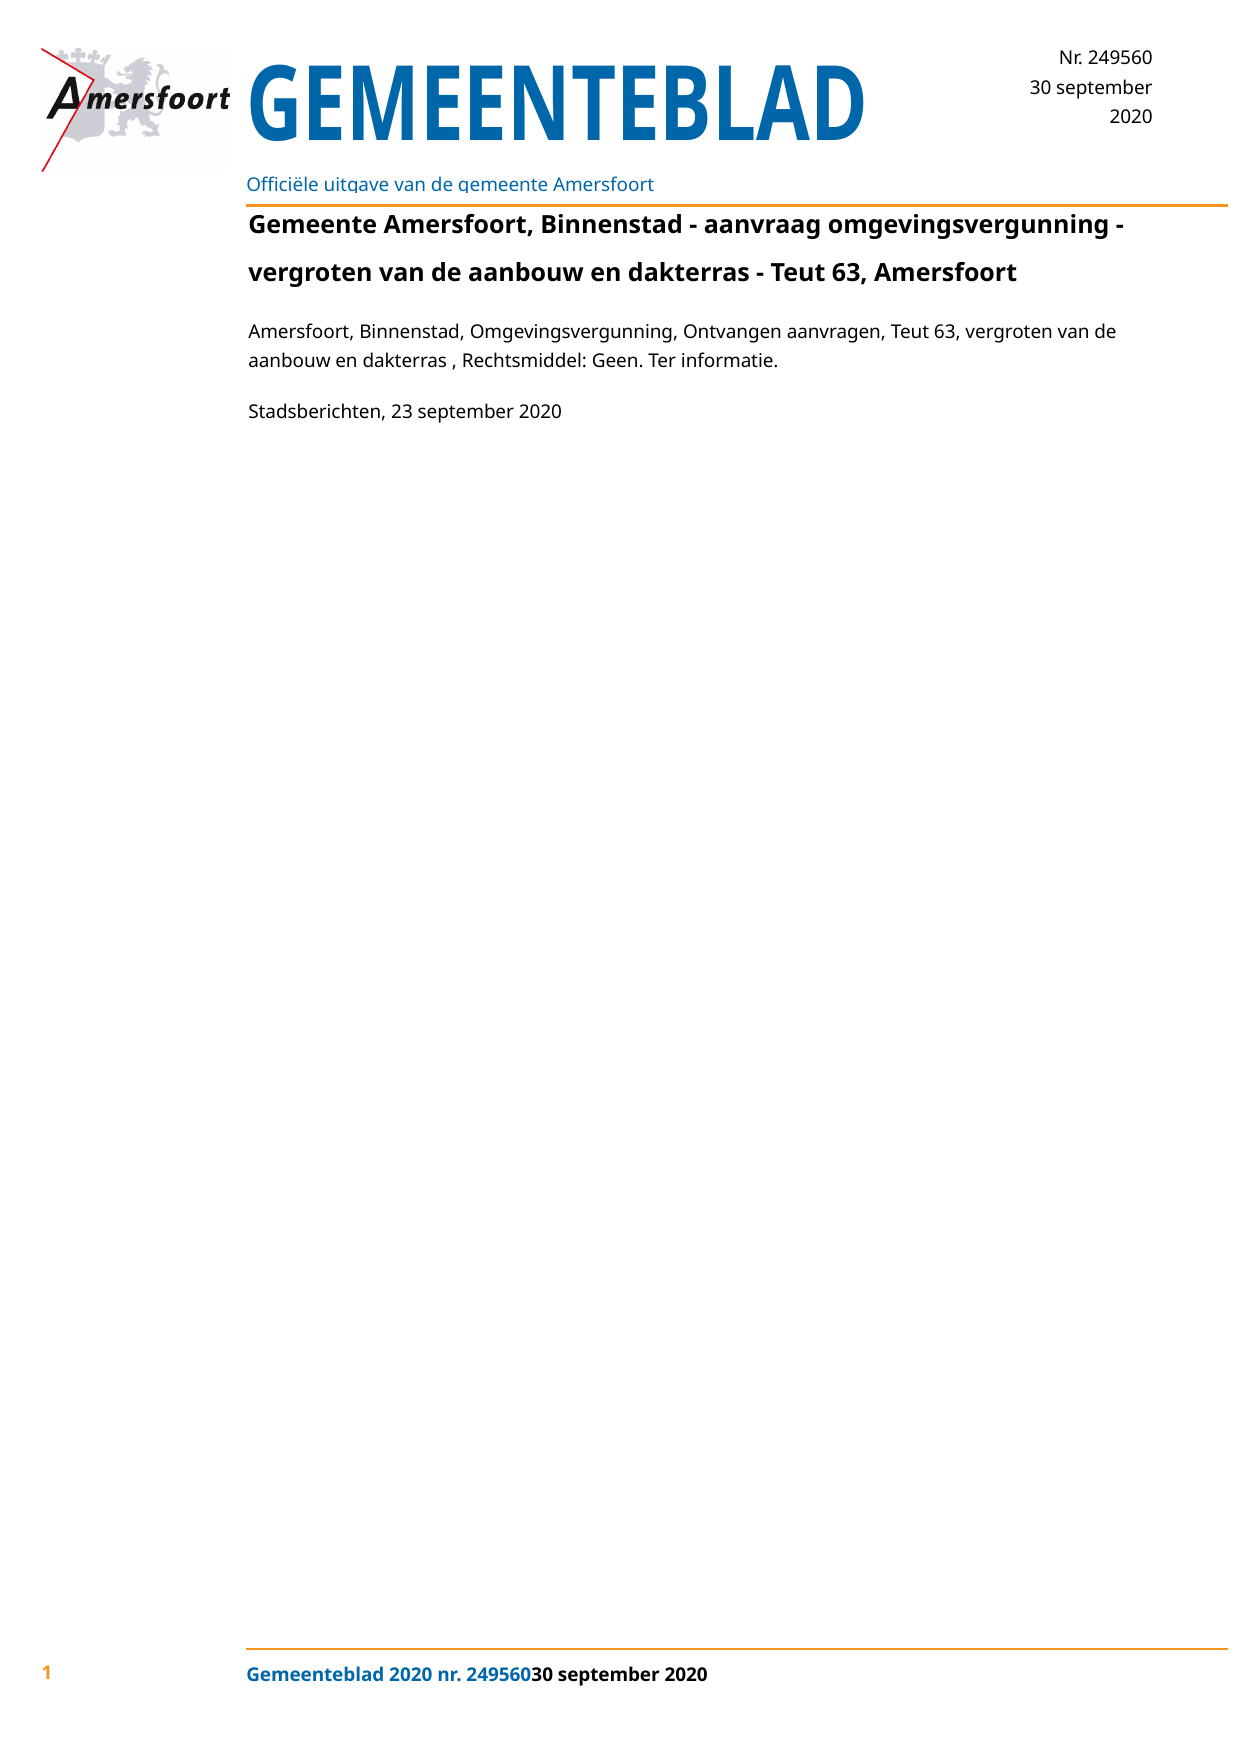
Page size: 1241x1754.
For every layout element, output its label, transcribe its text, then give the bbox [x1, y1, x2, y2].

text Gemeente Amersfoort, Binnenstad - aanvraag omgevingsvergunning - vergroten van de aanbouw en dakterras - Teut 63, Amersfoort [248, 207, 1152, 288]
text Stadsberichten, 23 september 2020 [248, 398, 1152, 424]
picture [41, 47, 231, 172]
text Amersfoort, Binnenstad, Omgevingsvergunning, Ontvangen aanvragen, Teut 63, vergroten van de aanbouw en dakterras , Rechtsmiddel: Geen. Ter informatie. [248, 318, 1152, 373]
